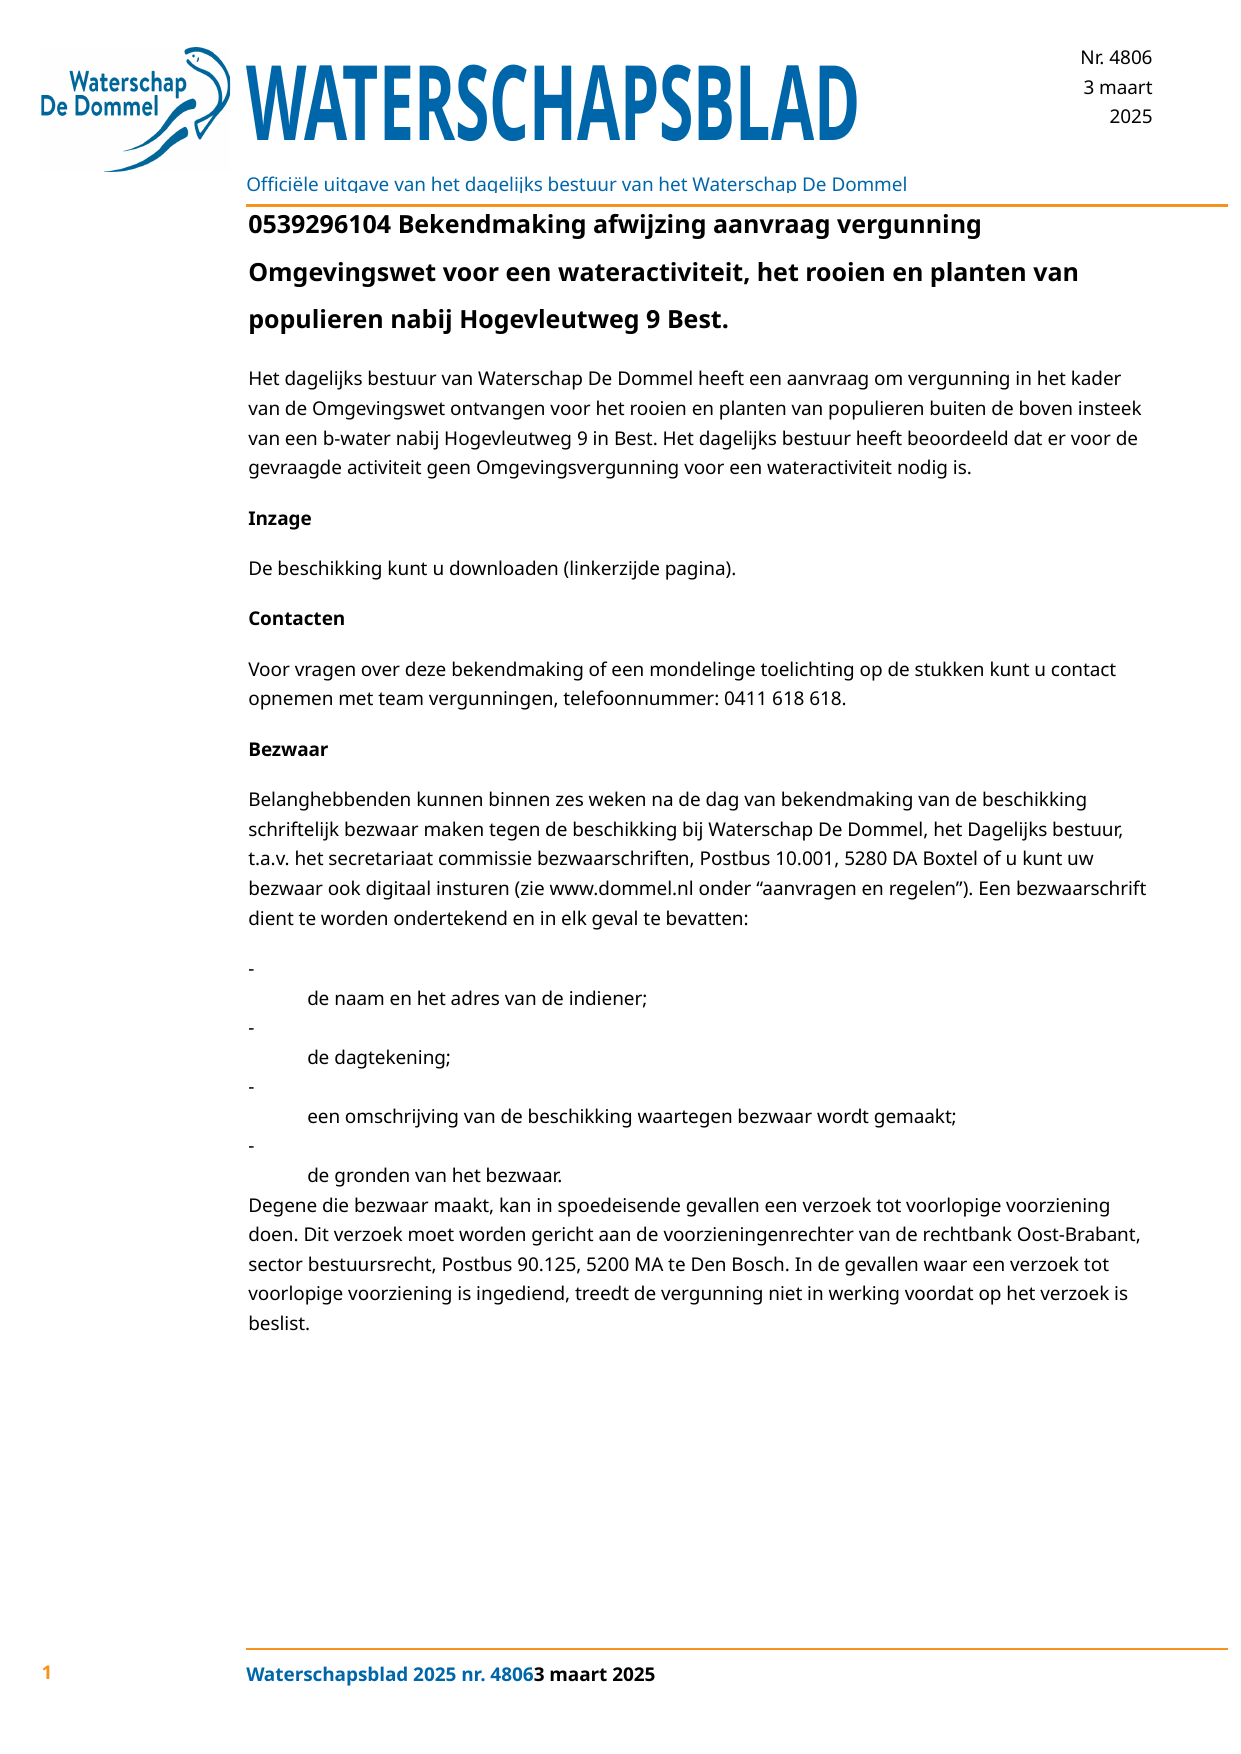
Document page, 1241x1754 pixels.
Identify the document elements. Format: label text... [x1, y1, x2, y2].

text Degene die bezwaar maakt, kan in spoedeisende gevallen een verzoek tot voorlopige voorziening doen. Dit verzoek moet worden gericht aan de voorzieningenrechter van de rechtbank Oost-Brabant, sector bestuursrecht, Postbus 90.125, 5200 MA te Den Bosch. In de gevallen waar een verzoek tot voorlopige voorziening is ingediend, treedt de vergunning niet in werking voordat op het verzoek is beslist. [248, 1192, 1152, 1336]
text Contacten [248, 606, 1152, 631]
picture [41, 47, 231, 172]
text Voor vragen over deze bekendmaking of een mondelinge toelichting op de stukken kunt u contact opnemen met team vergunningen, telefoonnummer: 0411 618 618. [248, 656, 1152, 711]
text Inzage [248, 505, 1152, 530]
text Het dagelijks bestuur van Waterschap De Dommel heeft een aanvraag om vergunning in het kader van de Omgevingswet ontvangen voor het rooien en planten van populieren buiten de boven insteek van een b-water nabij Hogevleutweg 9 in Best. Het dagelijks bestuur heeft beoordeeld dat er voor de gevraagde activiteit geen Omgevingsvergunning voor een wateractiviteit nodig is. [248, 366, 1152, 480]
picture [198, 118, 210, 131]
picture [45, 99, 51, 111]
picture [204, 47, 231, 76]
list de gronden van het bezwaar. [248, 1162, 1152, 1188]
text De beschikking kunt u downloaden (linkerzijde pagina). [248, 555, 1152, 581]
list de dagtekening; [248, 1044, 1152, 1069]
text Belanghebbenden kunnen binnen zes weken na de dag van bekendmaking van de beschikking schriftelijk bezwaar maken tegen de beschikking bij Waterschap De Dommel, het Dagelijks bestuur, t.a.v. het secretariaat commissie bezwaarschriften, Postbus 10.001, 5280 DA Boxtel of u kunt uw bezwaar ook digitaal insturen (zie www.dommel.nl onder “aanvragen en regelen”). Een bezwaarschrift dient te worden ondertekend en in elk geval te bevatten: [248, 786, 1152, 930]
text Bezwaar [248, 736, 1152, 762]
list de naam en het adres van de indiener; [248, 985, 1152, 1010]
list een omschrijving van de beschikking waartegen bezwaar wordt gemaakt; [248, 1103, 1152, 1129]
text 0539296104 Bekendmaking afwijzing aanvraag vergunning Omgevingswet voor een wateractiviteit, het rooien en planten van populieren nabij Hogevleutweg 9 Best. [248, 207, 1152, 336]
